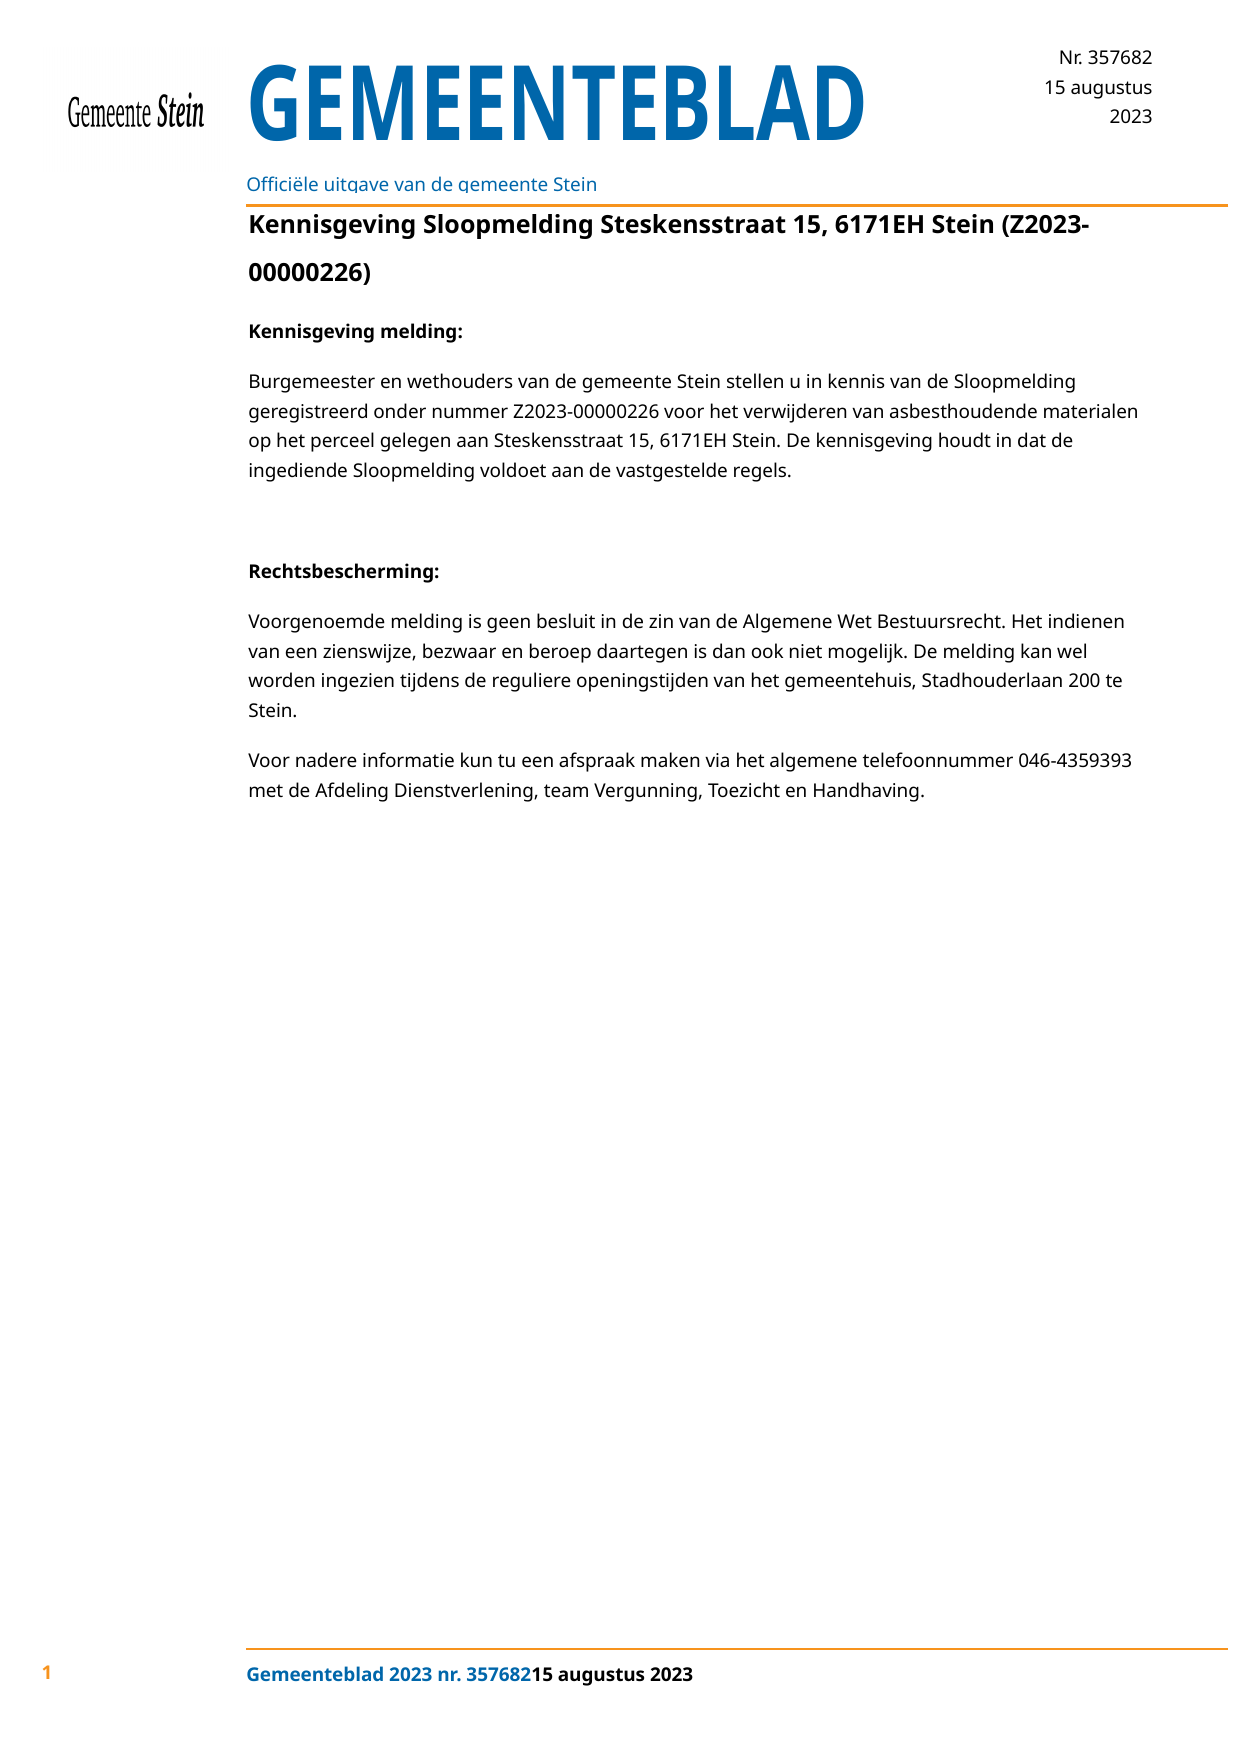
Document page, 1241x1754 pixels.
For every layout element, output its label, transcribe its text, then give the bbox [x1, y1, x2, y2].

text Voor nadere informatie kun tu een afspraak maken via het algemene telefoonnummer 046-4359393 met de Afdeling Dienstverlening, team Vergunning, Toezicht en Handhaving. [248, 747, 1152, 803]
picture [41, 47, 231, 172]
text Voorgenoemde melding is geen besluit in de zin van de Algemene Wet Bestuursrecht. Het indienen van een zienswijze, bezwaar en beroep daartegen is dan ook niet mogelijk. De melding kan wel worden ingezien tijdens de reguliere openingstijden van het gemeentehuis, Stadhouderlaan 200 te Stein. [248, 608, 1152, 723]
text Rechtsbescherming: [248, 558, 1152, 584]
text Kennisgeving Sloopmelding Steskensstraat 15, 6171EH Stein (Z2023-00000226) [248, 207, 1152, 288]
text Burgemeester en wethouders van de gemeente Stein stellen u in kennis van de Sloopmelding geregistreerd onder nummer Z2023-00000226 voor het verwijderen van asbesthoudende materialen op het perceel gelegen aan Steskensstraat 15, 6171EH Stein. De kennisgeving houdt in dat de ingediende Sloopmelding voldoet aan de vastgestelde regels. [248, 368, 1152, 483]
text Kennisgeving melding: [248, 318, 1152, 344]
